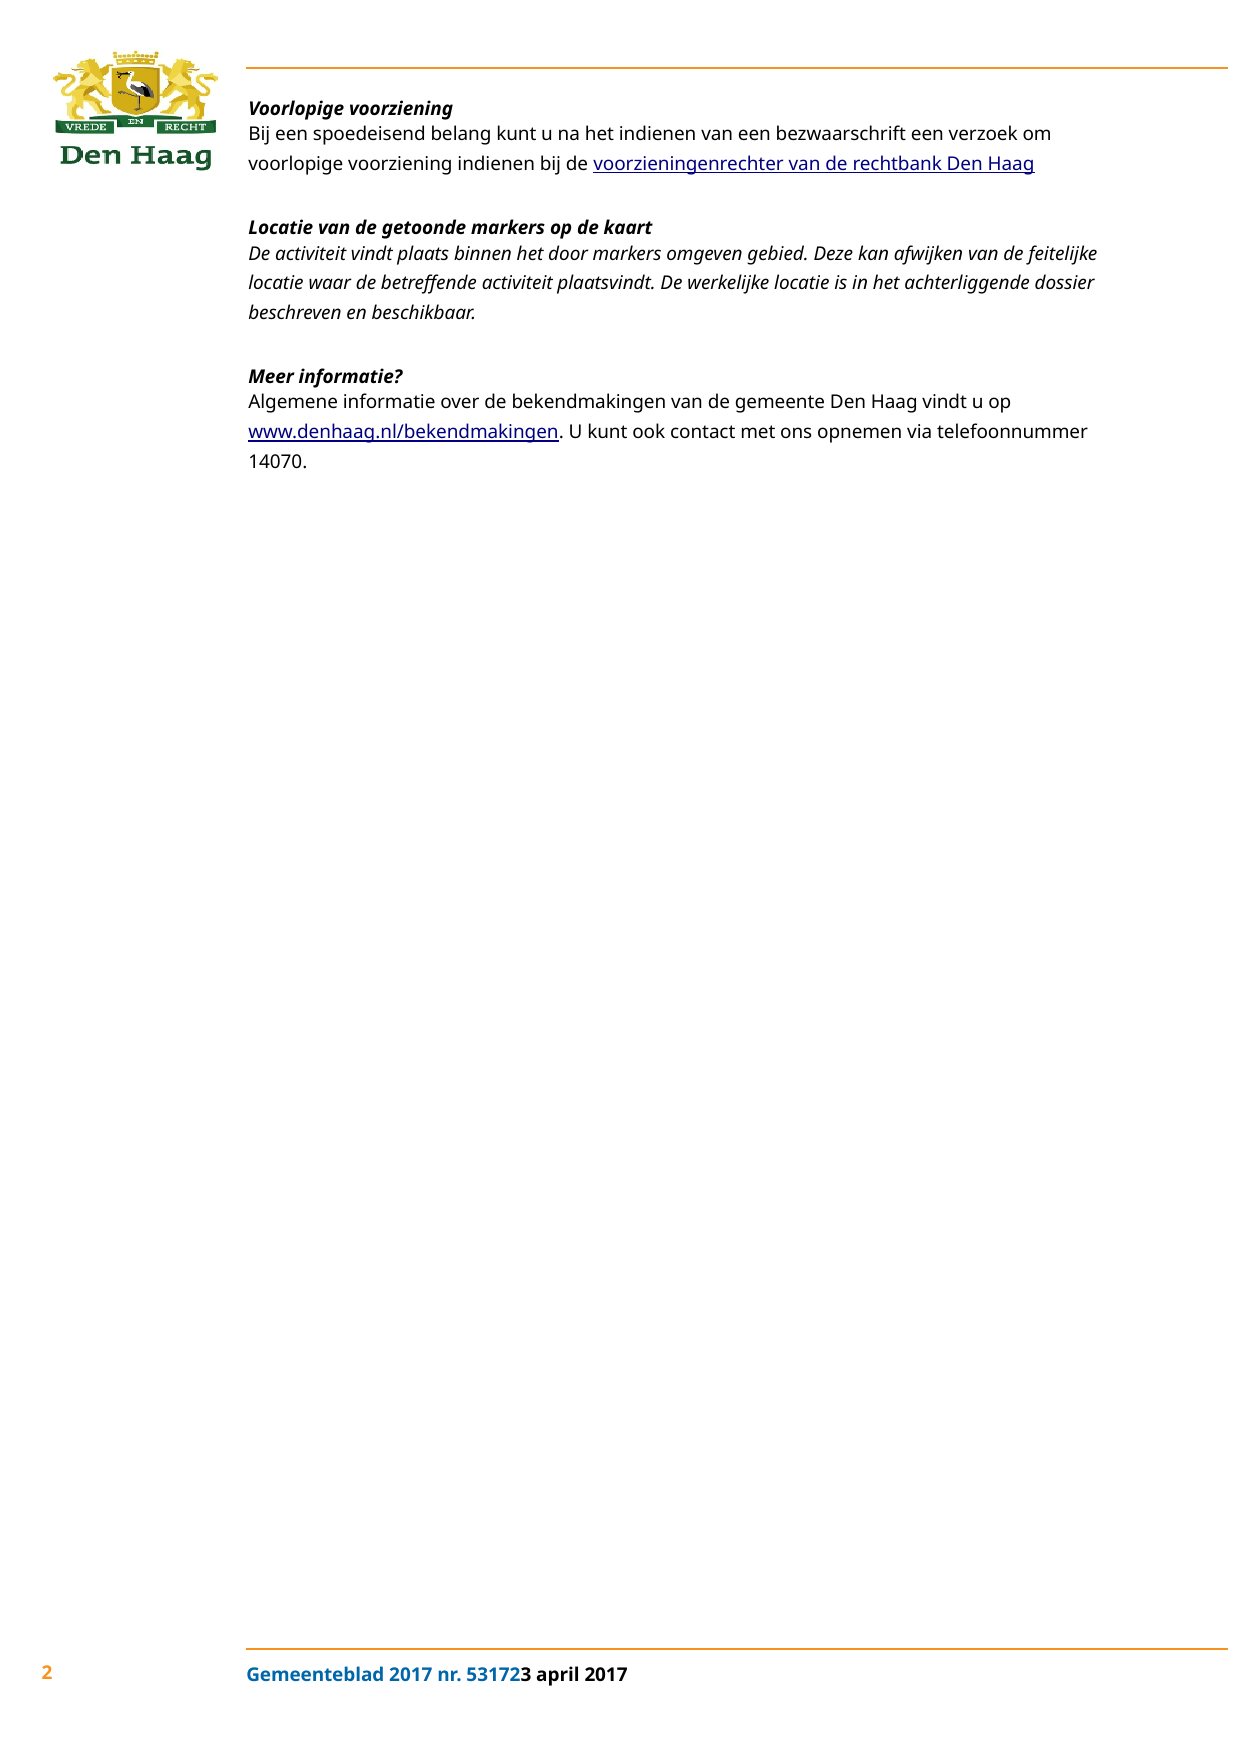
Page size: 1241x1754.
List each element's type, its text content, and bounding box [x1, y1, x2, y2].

text De activiteit vindt plaats binnen het door markers omgeven gebied. Deze kan afwijken van de feitelijke locatie waar de betreffende activiteit plaatsvindt. De werkelijke locatie is in het achterliggende dossier beschreven en beschikbaar. [248, 240, 1152, 325]
text Meer informatie? [248, 363, 1152, 389]
text Bij een spoedeisend belang kunt u na het indienen van een bezwaarschrift een verzoek om voorlopige voorziening indienen bij de voorzieningenrechter van de rechtbank Den Haag [248, 121, 1152, 176]
text Locatie van de getoonde markers op de kaart [248, 214, 1152, 240]
text Algemene informatie over de bekendmakingen van de gemeente Den Haag vindt u op www.denhaag.nl/bekendmakingen. U kunt ook contact met ons opnemen via telefoonnummer 14070. [248, 389, 1152, 473]
text Voorlopige voorziening [248, 95, 1152, 121]
picture [41, 47, 231, 172]
